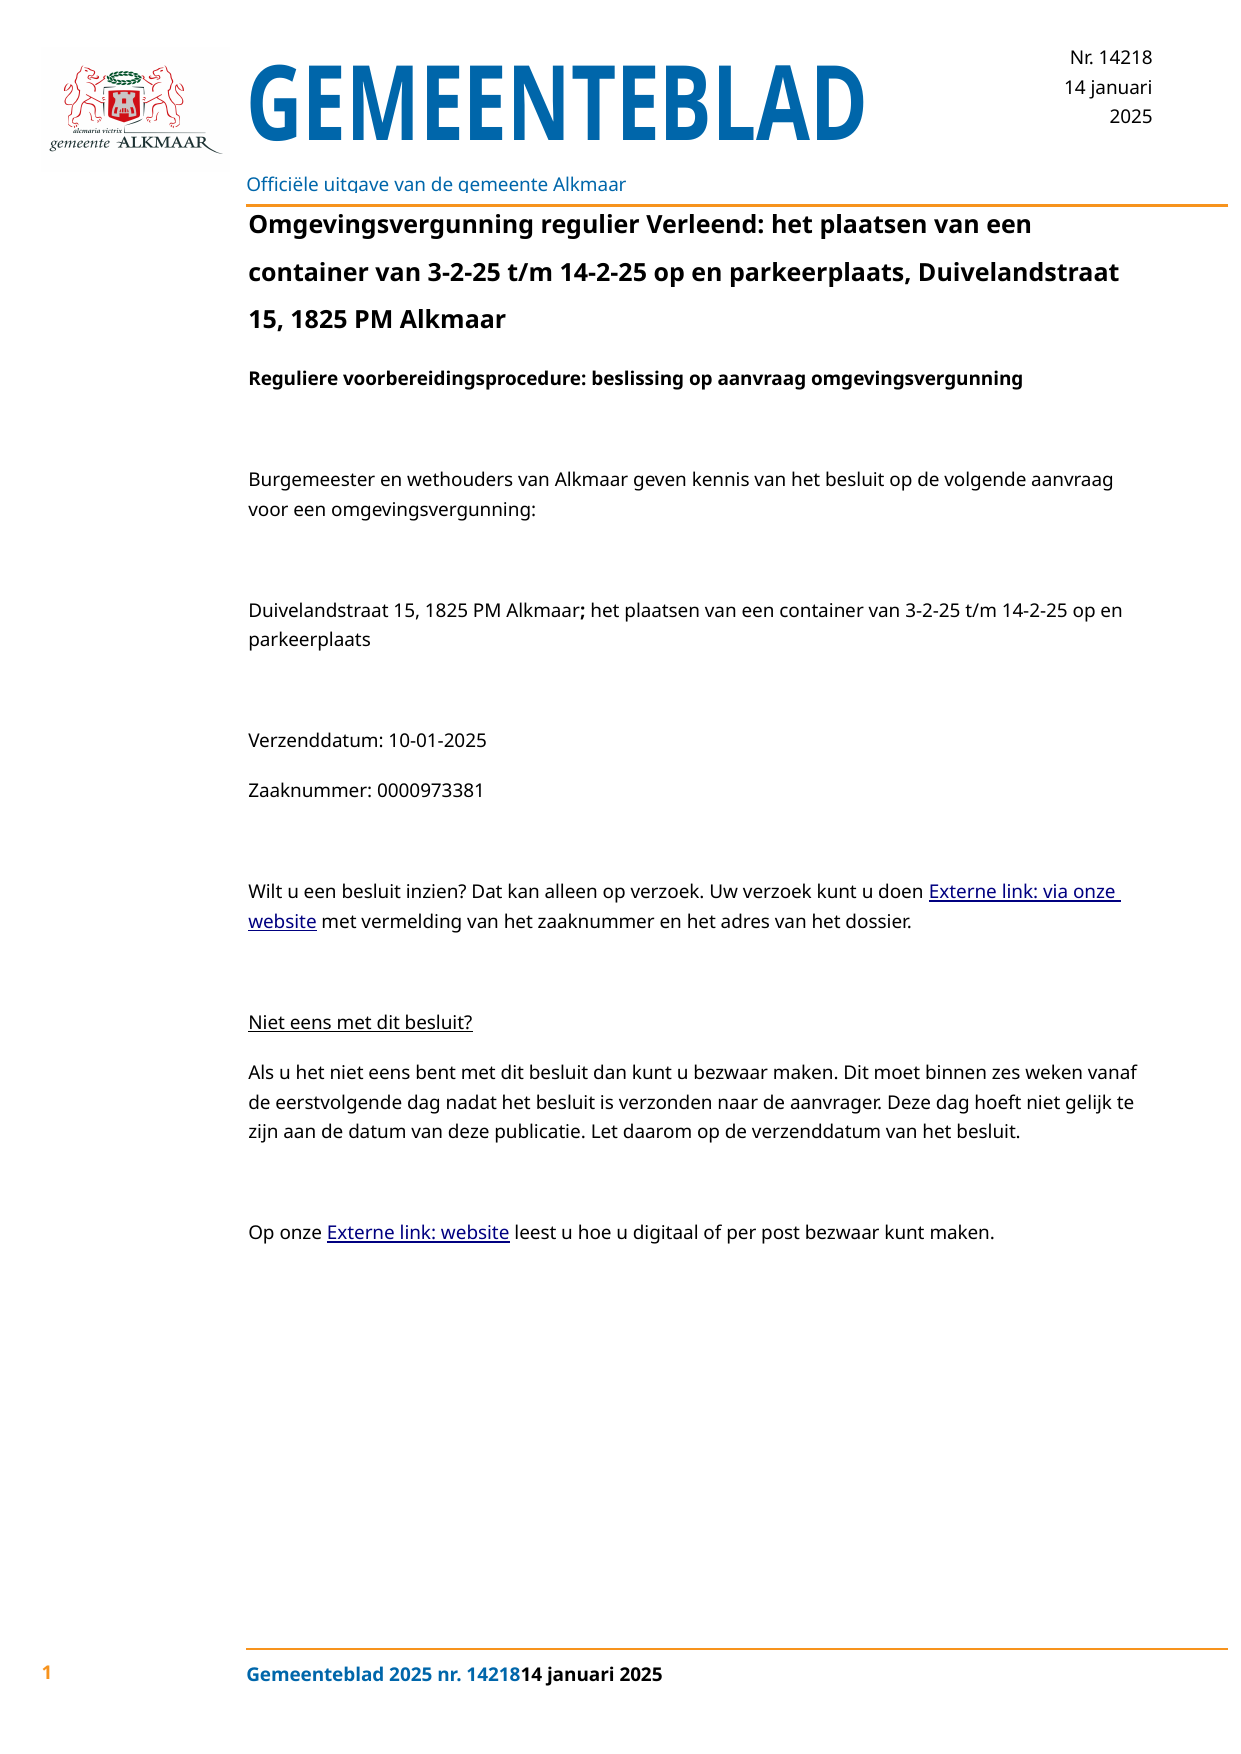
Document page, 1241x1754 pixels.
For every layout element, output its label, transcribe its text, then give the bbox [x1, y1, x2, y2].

text Verzenddatum: 10-01-2025 [248, 727, 1152, 753]
picture [41, 47, 231, 172]
text Wilt u een besluit inzien? Dat kan alleen op verzoek. Uw verzoek kunt u doen Externe link: via onze website met vermelding van het zaaknummer en het adres van het dossier. [248, 878, 1152, 934]
text Burgemeester en wethouders van Alkmaar geven kennis van het besluit op de volgende aanvraag voor een omgevingsvergunning: [248, 466, 1152, 522]
text Duivelandstraat 15, 1825 PM Alkmaar; het plaatsen van een container van 3-2-25 t/m 14-2-25 op en parkeerplaats [248, 597, 1152, 652]
text Op onze Externe link: website leest u hoe u digitaal of per post bezwaar kunt maken. [248, 1219, 1152, 1245]
text Niet eens met dit besluit? [248, 1009, 1152, 1034]
text Als u het niet eens bent met dit besluit dan kunt u bezwaar maken. Dit moet binnen zes weken vanaf de eerstvolgende dag nadat het besluit is verzonden naar de aanvrager. Deze dag hoeft niet gelijk te zijn aan de datum van deze publicatie. Let daarom op de verzenddatum van het besluit. [248, 1059, 1152, 1144]
text Omgevingsvergunning regulier Verleend: het plaatsen van een container van 3-2-25 t/m 14-2-25 op en parkeerplaats, Duivelandstraat 15, 1825 PM Alkmaar [248, 207, 1152, 336]
text Zaaknummer: 0000973381 [248, 778, 1152, 803]
text Reguliere voorbereidingsprocedure: beslissing op aanvraag omgevingsvergunning [248, 366, 1152, 391]
